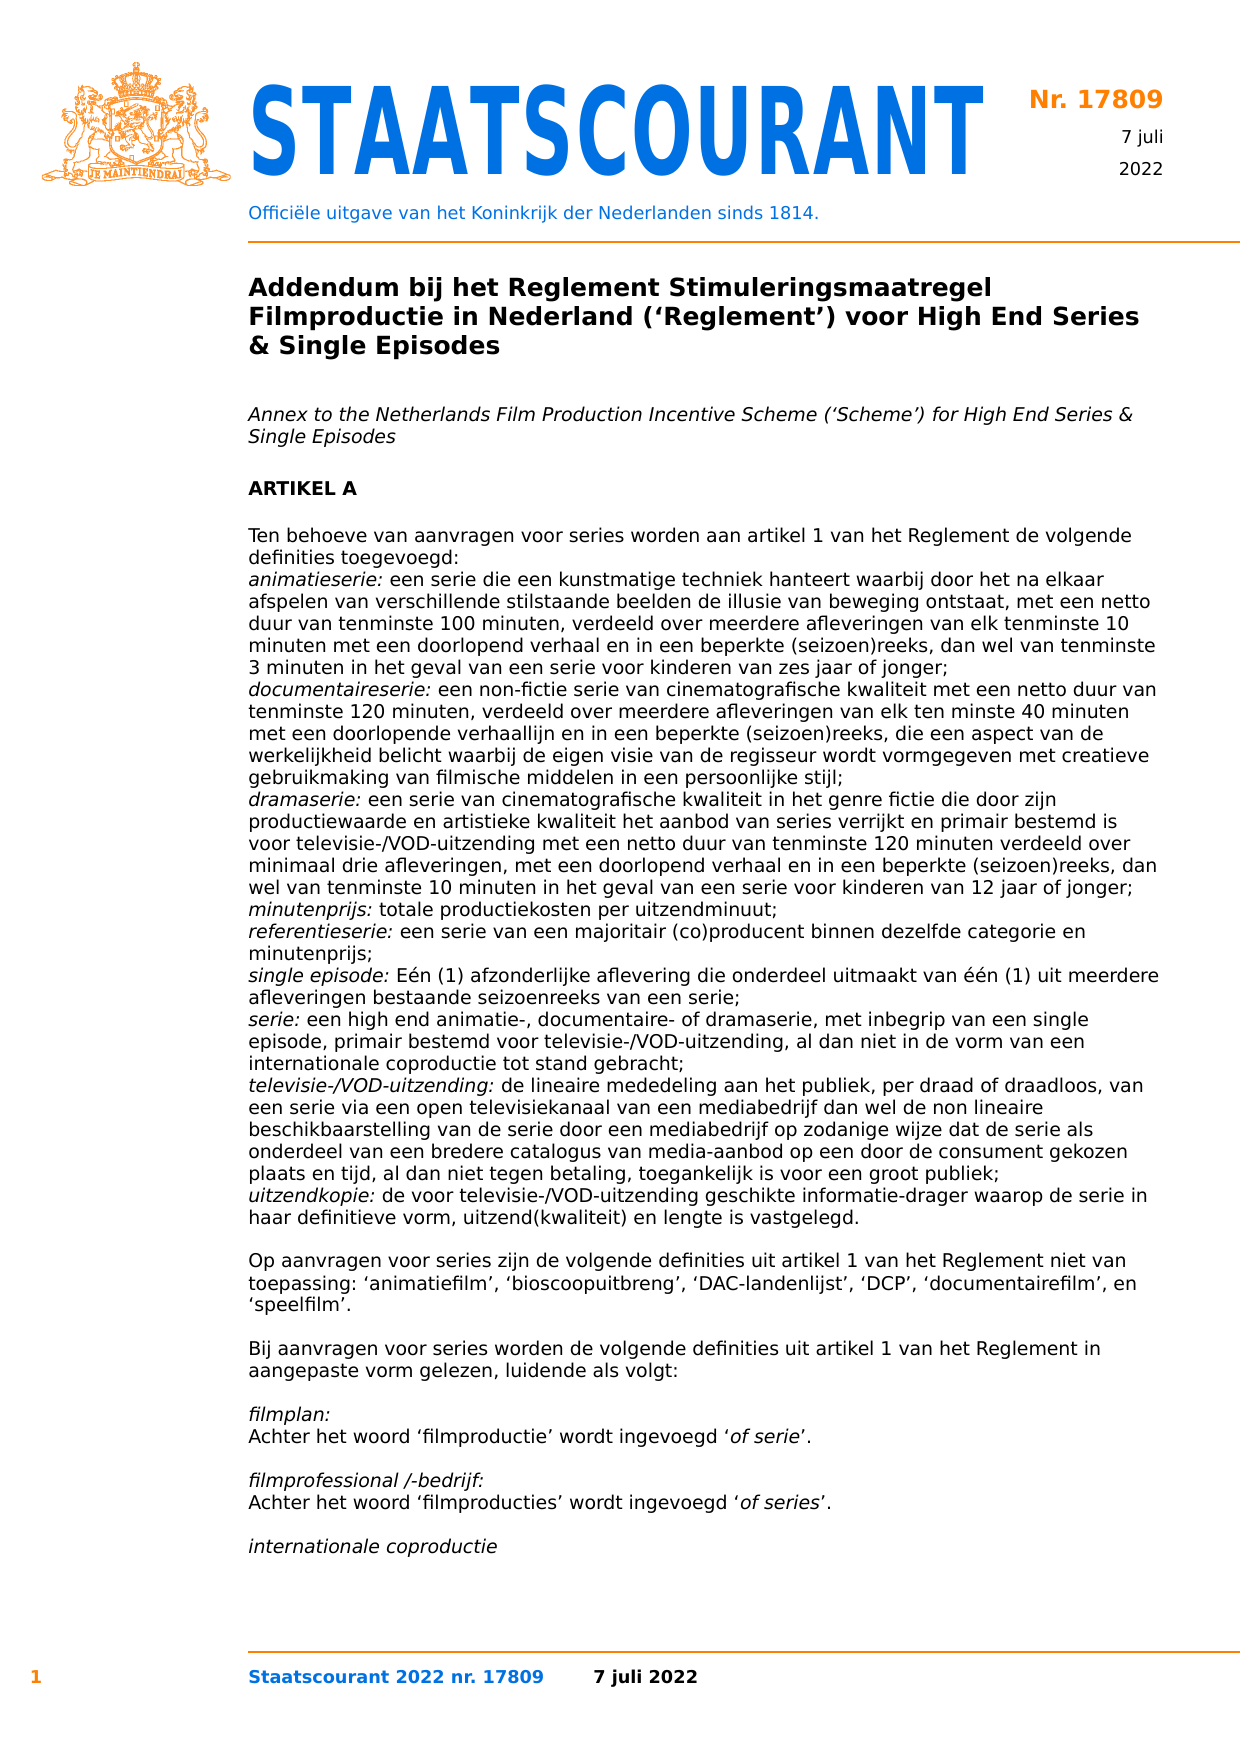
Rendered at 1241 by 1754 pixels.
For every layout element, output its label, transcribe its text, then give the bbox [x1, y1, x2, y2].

text Achter het woord ‘filmproductie’ wordt ingevoegd ‘of serie’. [248, 1426, 1163, 1448]
table_header STAATSCOURANT [248, 62, 998, 203]
text Op aanvragen voor series zijn de volgende definities uit artikel 1 van het Reglement niet van toepassing: ‘animatiefilm’, ‘bioscoopuitbreng’, ‘DAC-landenlijst’, ‘DCP’, ‘documentairefilm’, en ‘speelfilm’. [248, 1250, 1163, 1316]
table_cell 7 juli [998, 121, 1240, 153]
table_header Nr. 17809 [998, 62, 1240, 121]
text filmprofessional /-bedrijf: [248, 1470, 1163, 1492]
text Bij aanvragen voor series worden de volgende definities uit artikel 1 van het Reglement in aangepaste vorm gelezen, luidende als volgt: [248, 1338, 1163, 1382]
text dramaserie: een serie van cinematografische kwaliteit in het genre fictie die door zijn productiewaarde en artistieke kwaliteit het aanbod van series verrijkt en primair bestemd is voor televisie-/VOD-uitzending met een netto duur van tenminste 120 minuten verdeeld over minimaal drie afleveringen, met een doorlopend verhaal en in een beperkte (seizoen)reeks, dan wel van tenminste 10 minuten in het geval van een serie voor kinderen van 12 jaar of jonger; [248, 789, 1163, 899]
text single episode: Eén (1) afzonderlijke aflevering die onderdeel uitmaakt van één (1) uit meerdere afleveringen bestaande seizoenreeks van een serie; [248, 965, 1163, 1009]
text Annex to the Netherlands Film Production Incentive Scheme (‘Scheme’) for High End Series & Single Episodes [248, 404, 1163, 448]
text animatieserie: een serie die een kunstmatige techniek hanteert waarbij door het na elkaar afspelen van verschillende stilstaande beelden de illusie van beweging ontstaat, met een netto duur van tenminste 100 minuten, verdeeld over meerdere afleveringen van elk tenminste 10 minuten met een doorlopend verhaal en in een beperkte (seizoen)reeks, dan wel van tenminste 3 minuten in het geval van een serie voor kinderen van zes jaar of jonger; [248, 569, 1163, 679]
text serie: een high end animatie-, documentaire- of dramaserie, met inbegrip van een single episode, primair bestemd voor televisie-/VOD-uitzending, al dan niet in de vorm van een internationale coproductie tot stand gebracht; [248, 1009, 1163, 1075]
text documentaireserie: een non-fictie serie van cinematografische kwaliteit met een netto duur van tenminste 120 minuten, verdeeld over meerdere afleveringen van elk ten minste 40 minuten met een doorlopende verhaallijn en in een beperkte (seizoen)reeks, die een aspect van de werkelijkheid belicht waarbij de eigen visie van de regisseur wordt vormgegeven met creatieve gebruikmaking van filmische middelen in een persoonlijke stijl; [248, 679, 1163, 789]
table_cell Officiële uitgave van het Koninkrijk der Nederlanden sinds 1814. [248, 203, 1240, 241]
table_header [25, 62, 248, 241]
subtitle Addendum bij het Reglement Stimuleringsmaatregel Filmproductie in Nederland (‘Reglement’) voor High End Series & Single Episodes [248, 273, 1163, 361]
text Achter het woord ‘filmproducties’ wordt ingevoegd ‘of series’. [248, 1492, 1163, 1514]
text minutenprijs: totale productiekosten per uitzendminuut; [248, 899, 1163, 921]
text referentieserie: een serie van een majoritair (co)producent binnen dezelfde categorie en minutenprijs; [248, 921, 1163, 965]
subtitle ARTIKEL A [248, 478, 1163, 500]
picture [41, 62, 231, 186]
text uitzendkopie: de voor televisie-/VOD-uitzending geschikte informatie-drager waarop de serie in haar definitieve vorm, uitzend(kwaliteit) en lengte is vastgelegd. [248, 1184, 1163, 1228]
text internationale coproductie [248, 1536, 1163, 1558]
text Ten behoeve van aanvragen voor series worden aan artikel 1 van het Reglement de volgende definities toegevoegd: [248, 525, 1163, 569]
table_cell 2022 [998, 153, 1240, 203]
text filmplan: [248, 1404, 1163, 1426]
text televisie-/VOD-uitzending: de lineaire mededeling aan het publiek, per draad of draadloos, van een serie via een open televisiekanaal van een mediabedrijf dan wel de non lineaire beschikbaarstelling van de serie door een mediabedrijf op zodanige wijze dat de serie als onderdeel van een bredere catalogus van media-aanbod op een door de consument gekozen plaats en tijd, al dan niet tegen betaling, toegankelijk is voor een groot publiek; [248, 1075, 1163, 1184]
